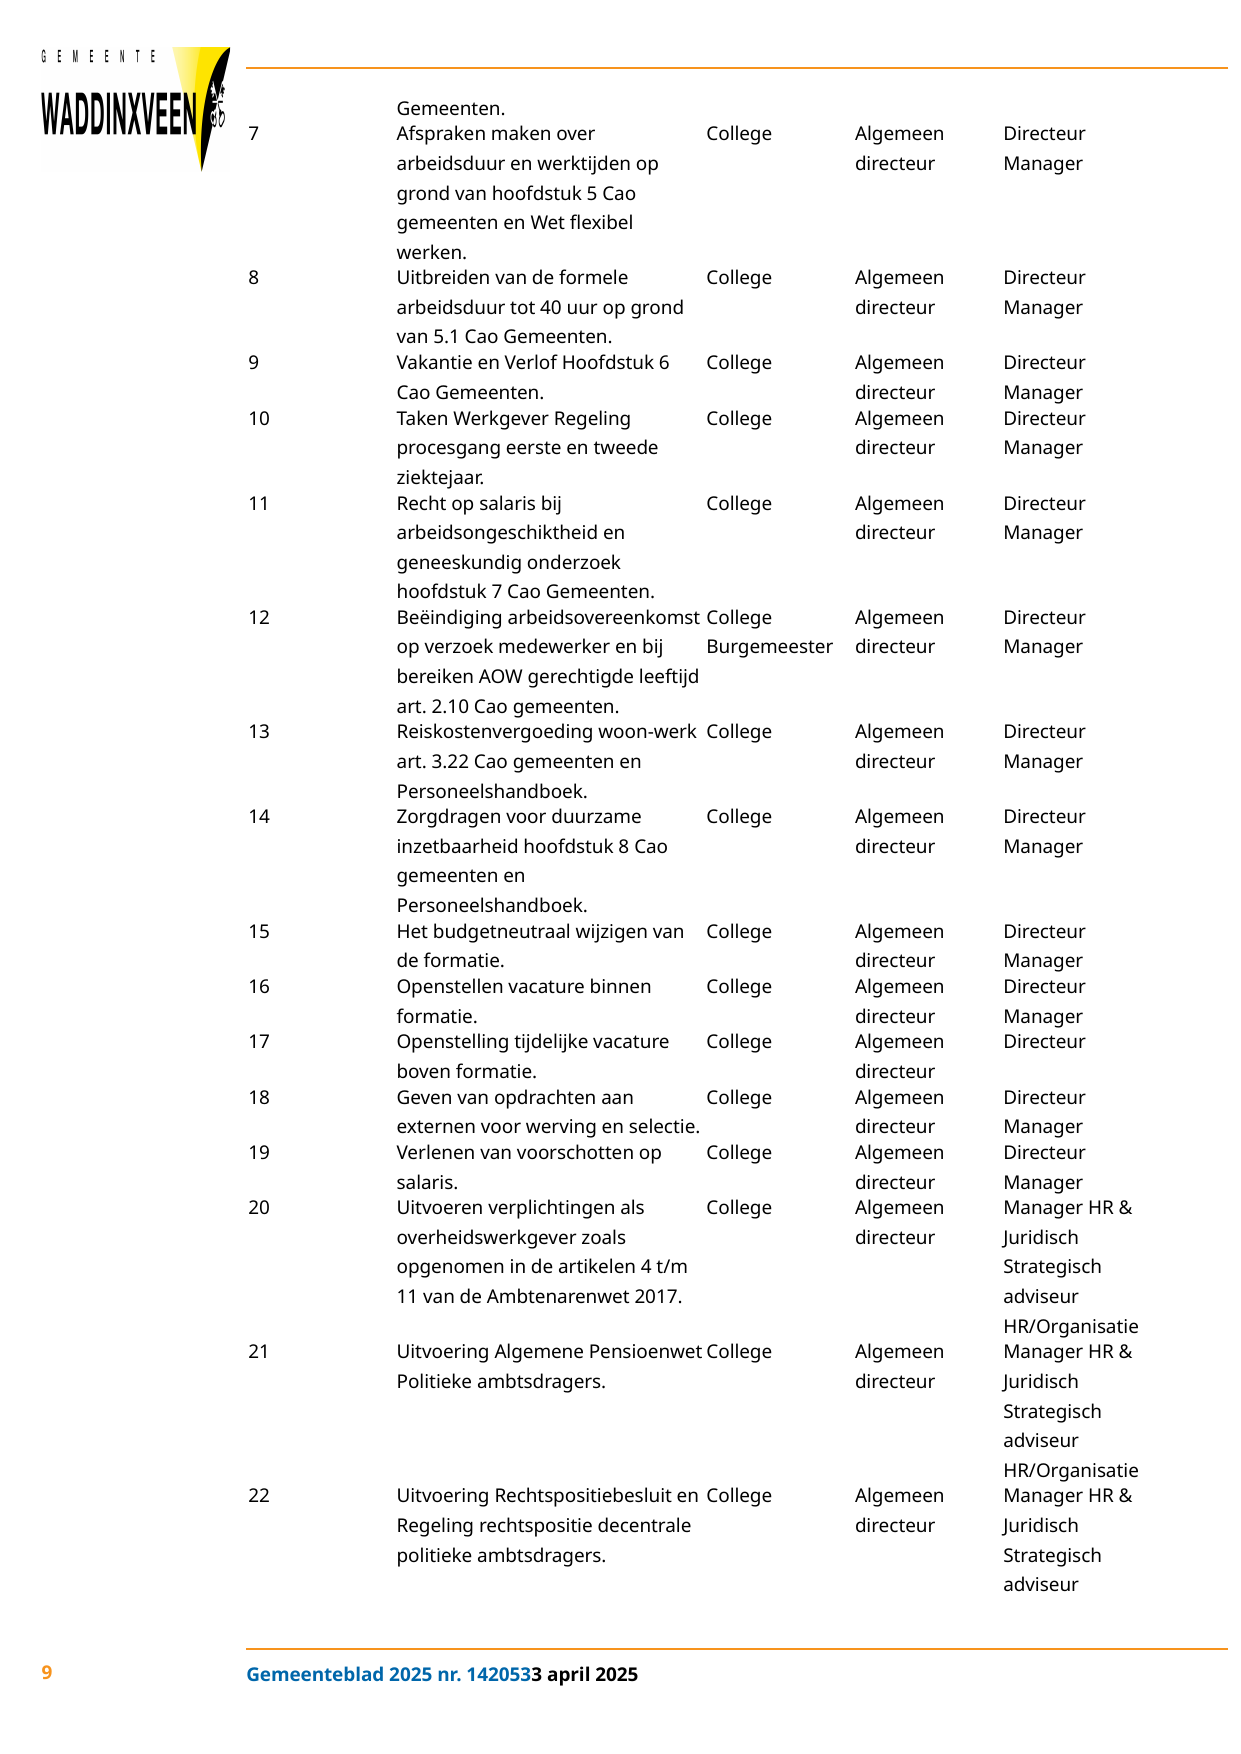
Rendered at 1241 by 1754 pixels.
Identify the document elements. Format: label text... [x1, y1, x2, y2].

table_cell Directeur Manager [1003, 604, 1152, 719]
table_cell Uitvoering Rechtspositiebesluit en Regeling rechtspositie decentrale politieke ambtsdragers. [396, 1483, 706, 1597]
table_cell 11 [248, 490, 396, 604]
table_cell Algemeen directeur [855, 1339, 1003, 1483]
table_cell Directeur Manager [1003, 918, 1152, 973]
table_cell College [706, 1195, 855, 1339]
table_cell Vakantie en Verlof Hoofdstuk 6 Cao Gemeenten. [396, 350, 706, 405]
table_cell [1003, 95, 1152, 121]
table_cell Directeur Manager [1003, 490, 1152, 604]
table_cell College [706, 973, 855, 1029]
table_cell 19 [248, 1139, 396, 1194]
table_cell 9 [248, 350, 396, 405]
table_cell College [706, 350, 855, 405]
table_cell [248, 95, 396, 121]
table_cell Reiskostenvergoeding woon-werk art. 3.22 Cao gemeenten en Personeelshandboek. [396, 719, 706, 803]
table_cell Taken Werkgever Regeling procesgang eerste en tweede ziektejaar. [396, 405, 706, 490]
picture [41, 47, 231, 172]
table_cell [706, 95, 855, 121]
table_cell Algemeen directeur [855, 804, 1003, 918]
table_cell Directeur Manager [1003, 1084, 1152, 1139]
table_cell College [706, 804, 855, 918]
table_cell 10 [248, 405, 396, 490]
table_cell 7 [248, 121, 396, 264]
table_cell College [706, 719, 855, 803]
table_cell College [706, 1139, 855, 1194]
table_cell Algemeen directeur [855, 405, 1003, 490]
table_cell Algemeen directeur [855, 350, 1003, 405]
table_cell Algemeen directeur [855, 490, 1003, 604]
table_cell 14 [248, 804, 396, 918]
table_cell Directeur Manager [1003, 350, 1152, 405]
table_cell Manager HR & Juridisch Strategisch adviseur HR/Organisatie [1003, 1339, 1152, 1483]
table_cell Algemeen directeur [855, 918, 1003, 973]
table_cell Directeur Manager [1003, 121, 1152, 264]
table_cell Gemeenten. [396, 95, 706, 121]
table_cell Algemeen directeur [855, 1139, 1003, 1194]
table_cell Algemeen directeur [855, 265, 1003, 349]
table_cell Algemeen directeur [855, 973, 1003, 1029]
table_cell College [706, 121, 855, 264]
table_cell College [706, 1084, 855, 1139]
table_cell College [706, 490, 855, 604]
table_cell College [706, 265, 855, 349]
table_cell Recht op salaris bij arbeidsongeschiktheid en geneeskundig onderzoek hoofdstuk 7 Cao Gemeenten. [396, 490, 706, 604]
table_cell Directeur Manager [1003, 405, 1152, 490]
table_cell Openstelling tijdelijke vacature boven formatie. [396, 1029, 706, 1084]
table_cell Verlenen van voorschotten op salaris. [396, 1139, 706, 1194]
table_cell College Burgemeester [706, 604, 855, 719]
table_cell 13 [248, 719, 396, 803]
table_cell 8 [248, 265, 396, 349]
table_cell [855, 95, 1003, 121]
table_cell College [706, 1339, 855, 1483]
table_cell 20 [248, 1195, 396, 1339]
table_cell Algemeen directeur [855, 1483, 1003, 1597]
table_cell Directeur Manager [1003, 719, 1152, 803]
table_cell College [706, 405, 855, 490]
table_cell Algemeen directeur [855, 1029, 1003, 1084]
table_cell Directeur Manager [1003, 1139, 1152, 1194]
table_cell Algemeen directeur [855, 604, 1003, 719]
table_cell Afspraken maken over arbeidsduur en werktijden op grond van hoofdstuk 5 Cao gemeenten en Wet flexibel werken. [396, 121, 706, 264]
table_cell Openstellen vacature binnen formatie. [396, 973, 706, 1029]
table_cell Uitbreiden van de formele arbeidsduur tot 40 uur op grond van 5.1 Cao Gemeenten. [396, 265, 706, 349]
table_cell College [706, 1483, 855, 1597]
table_cell 22 [248, 1483, 396, 1597]
table_cell Directeur Manager [1003, 804, 1152, 918]
table_cell 15 [248, 918, 396, 973]
table_cell College [706, 918, 855, 973]
table_cell Algemeen directeur [855, 1084, 1003, 1139]
table_cell Manager HR & Juridisch Strategisch adviseur HR/Organisatie [1003, 1195, 1152, 1339]
table_cell Zorgdragen voor duurzame inzetbaarheid hoofdstuk 8 Cao gemeenten en Personeelshandboek. [396, 804, 706, 918]
table_cell 18 [248, 1084, 396, 1139]
table_cell Algemeen directeur [855, 121, 1003, 264]
table_cell Algemeen directeur [855, 1195, 1003, 1339]
table_cell Manager HR & Juridisch Strategisch adviseur [1003, 1483, 1152, 1597]
table_cell College [706, 1029, 855, 1084]
table_cell Directeur Manager [1003, 973, 1152, 1029]
table_cell Beëindiging arbeidsovereenkomst op verzoek medewerker en bij bereiken AOW gerechtigde leeftijd art. 2.10 Cao gemeenten. [396, 604, 706, 719]
table_cell Uitvoeren verplichtingen als overheidswerkgever zoals opgenomen in de artikelen 4 t/m 11 van de Ambtenarenwet 2017. [396, 1195, 706, 1339]
table_cell Directeur [1003, 1029, 1152, 1084]
table_cell Uitvoering Algemene Pensioenwet Politieke ambtsdragers. [396, 1339, 706, 1483]
table_cell 12 [248, 604, 396, 719]
table_cell 17 [248, 1029, 396, 1084]
table_cell Geven van opdrachten aan externen voor werving en selectie. [396, 1084, 706, 1139]
table_cell Directeur Manager [1003, 265, 1152, 349]
table_cell Het budgetneutraal wijzigen van de formatie. [396, 918, 706, 973]
table_cell 21 [248, 1339, 396, 1483]
table_cell Algemeen directeur [855, 719, 1003, 803]
table_cell 16 [248, 973, 396, 1029]
